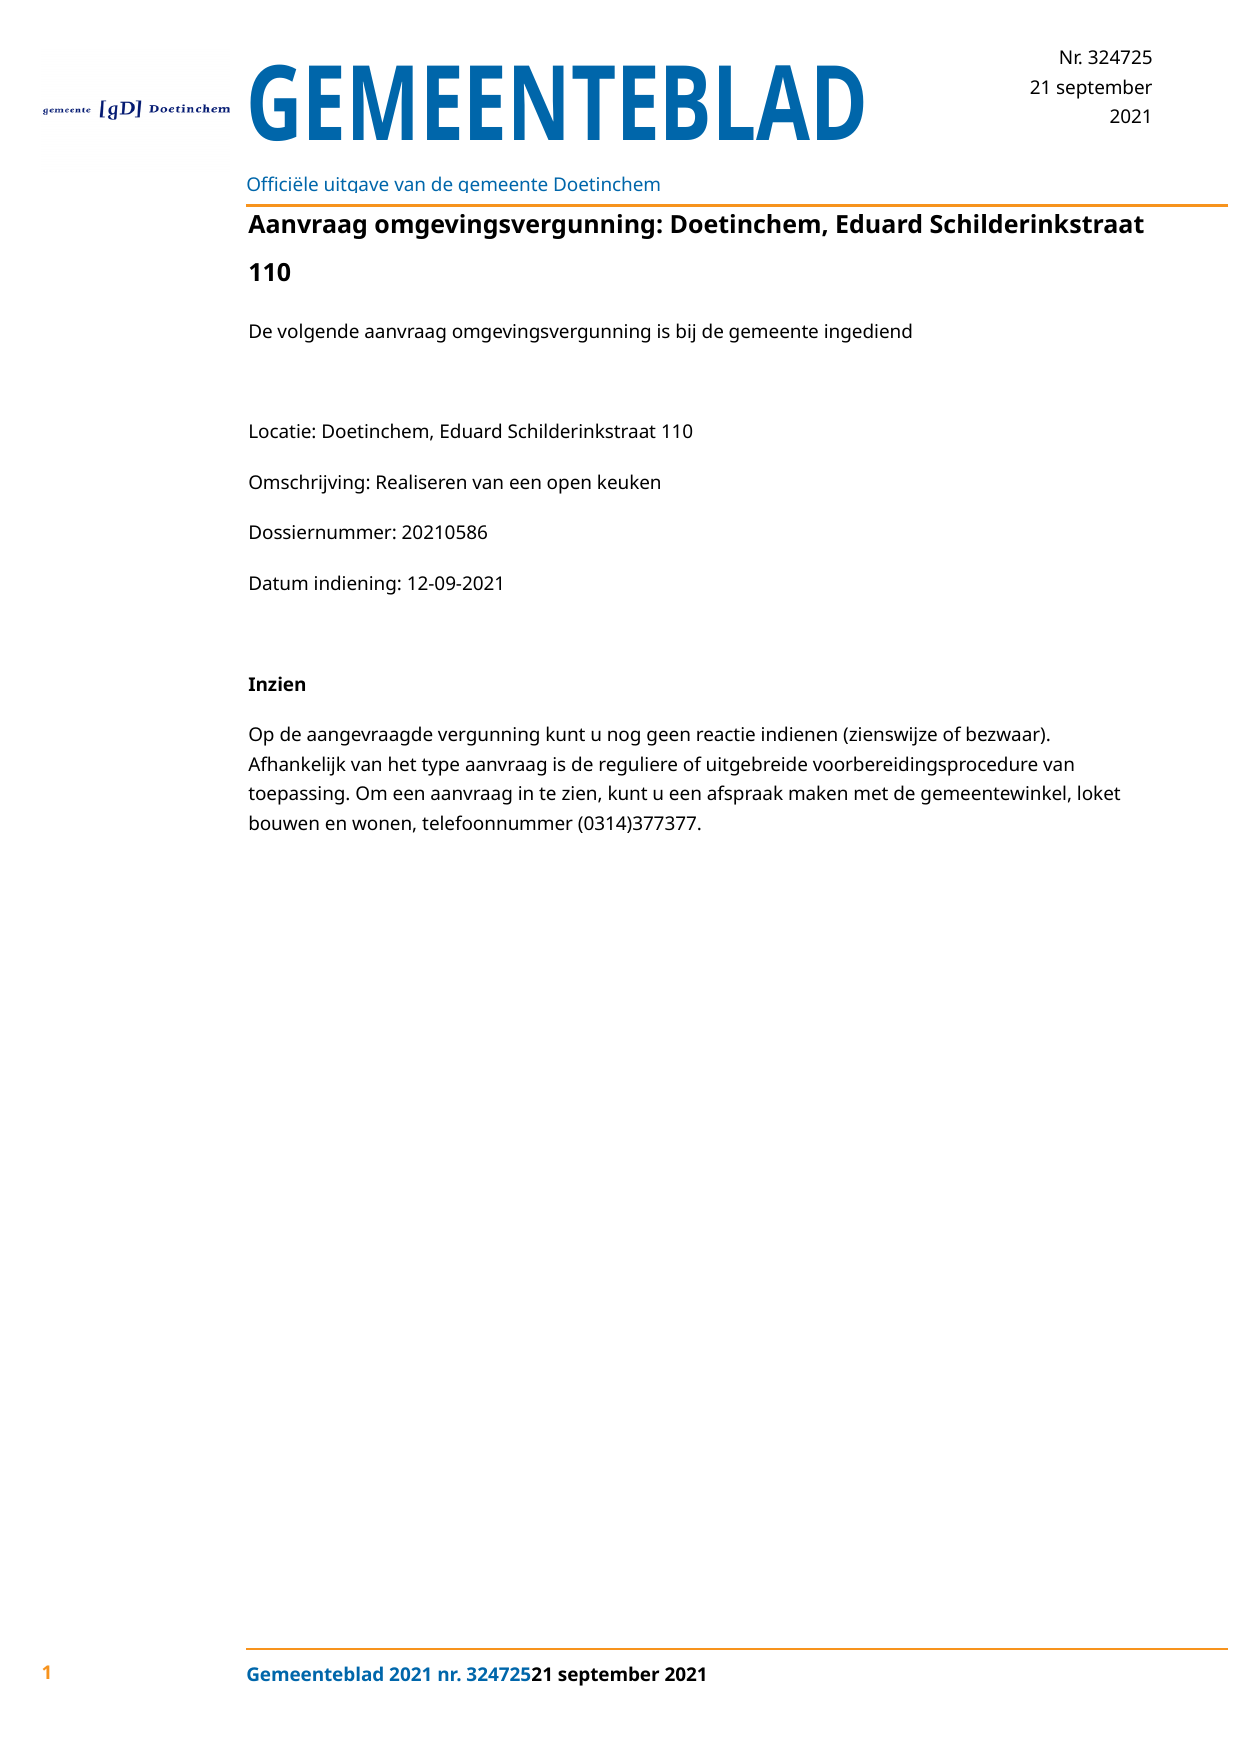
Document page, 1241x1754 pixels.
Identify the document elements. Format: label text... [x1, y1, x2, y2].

text Dossiernummer: 20210586 [248, 519, 1152, 545]
picture [41, 47, 231, 172]
text Datum indiening: 12-09-2021 [248, 570, 1152, 596]
text Omschrijving: Realiseren van een open keuken [248, 469, 1152, 495]
text Op de aangevraagde vergunning kunt u nog geen reactie indienen (zienswijze of bezwaar). Afhankelijk van het type aanvraag is de reguliere of uitgebreide voorbereidingsprocedure van toepassing. Om een aanvraag in te zien, kunt u een afspraak maken met de gemeentewinkel, loket bouwen en wonen, telefoonnummer (0314)377377. [248, 721, 1152, 836]
text Aanvraag omgevingsvergunning: Doetinchem, Eduard Schilderinkstraat 110 [248, 207, 1152, 288]
text Inzien [248, 671, 1152, 697]
text De volgende aanvraag omgevingsvergunning is bij de gemeente ingediend [248, 318, 1152, 344]
text Locatie: Doetinchem, Eduard Schilderinkstraat 110 [248, 419, 1152, 444]
